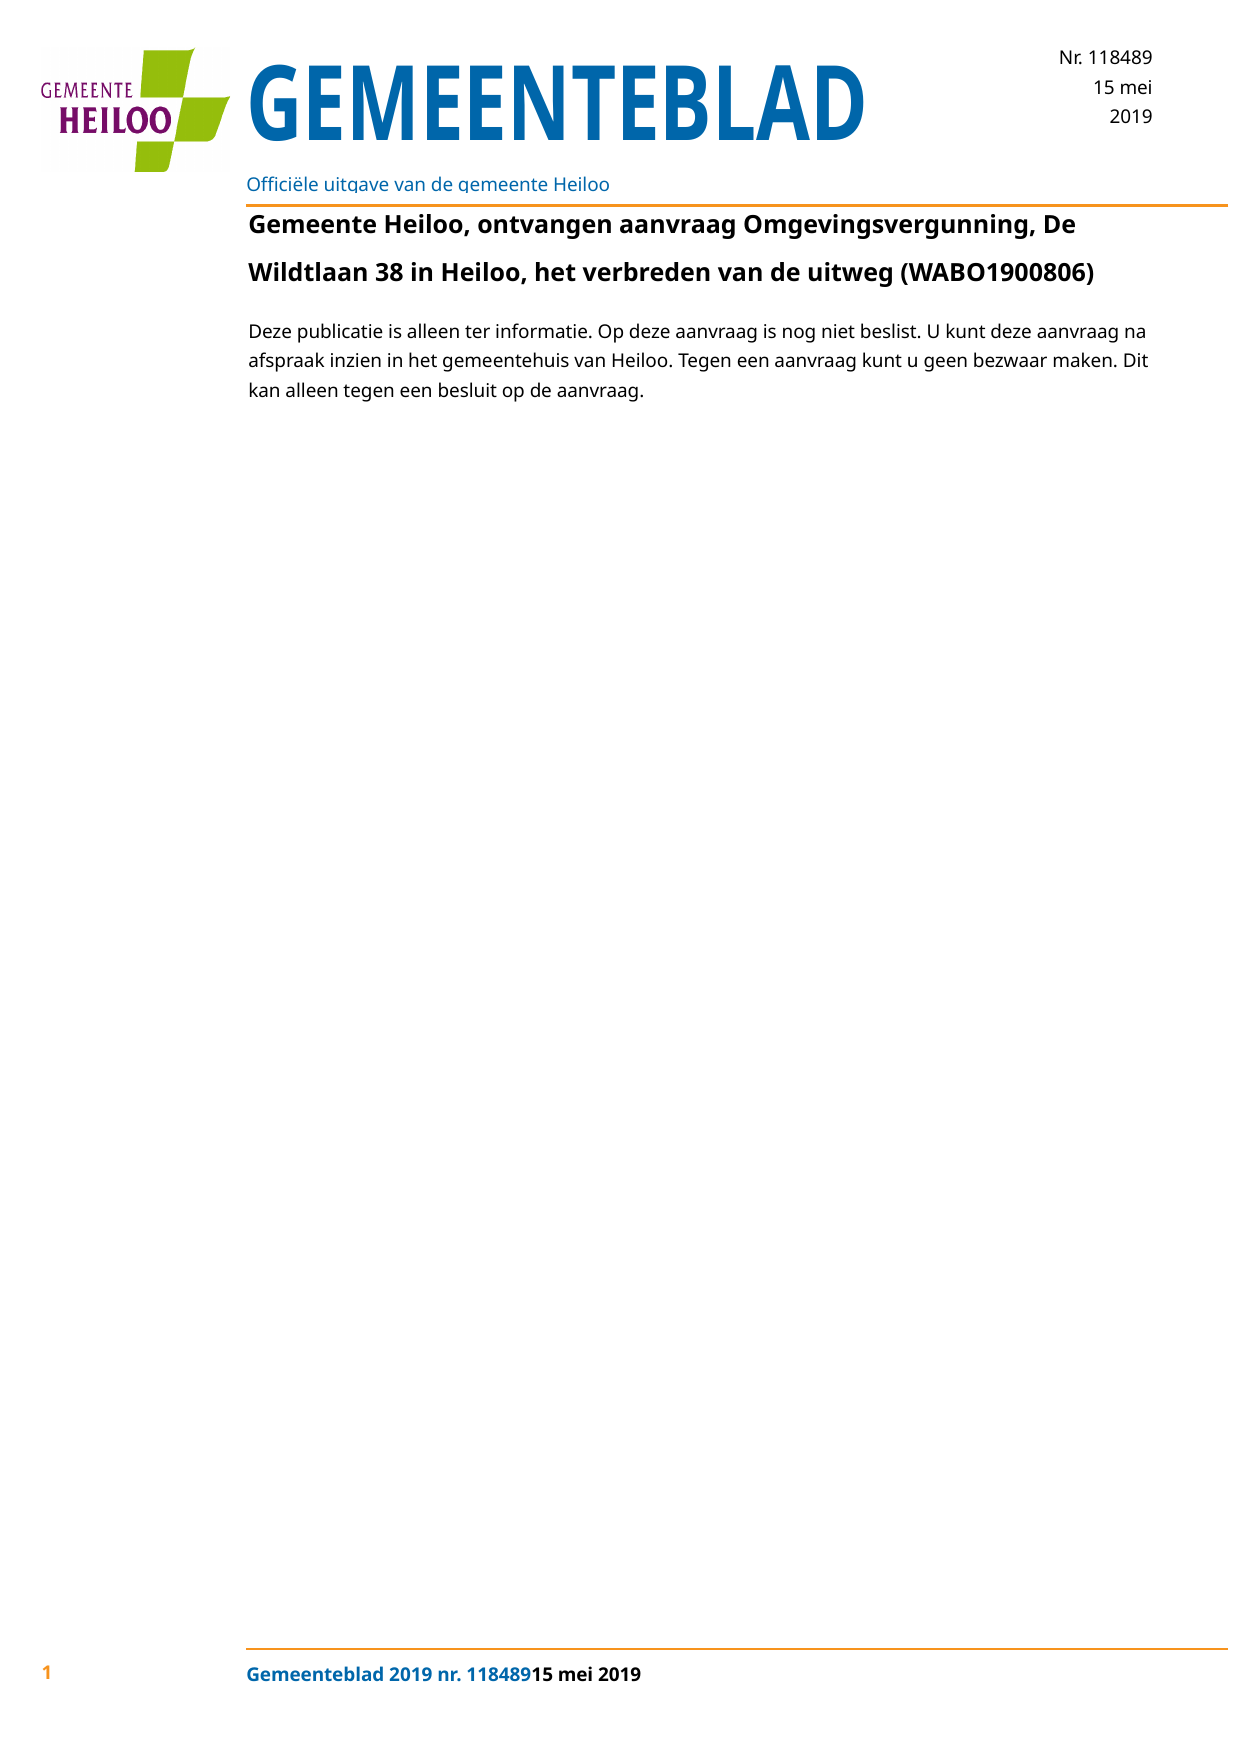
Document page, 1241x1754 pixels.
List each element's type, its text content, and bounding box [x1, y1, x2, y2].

text Gemeente Heiloo, ontvangen aanvraag Omgevingsvergunning, De Wildtlaan 38 in Heiloo, het verbreden van de uitweg (WABO1900806) [248, 207, 1152, 288]
picture [41, 47, 231, 172]
text Deze publicatie is alleen ter informatie. Op deze aanvraag is nog niet beslist. U kunt deze aanvraag na afspraak inzien in het gemeentehuis van Heiloo. Tegen een aanvraag kunt u geen bezwaar maken. Dit kan alleen tegen een besluit op de aanvraag. [248, 318, 1152, 403]
